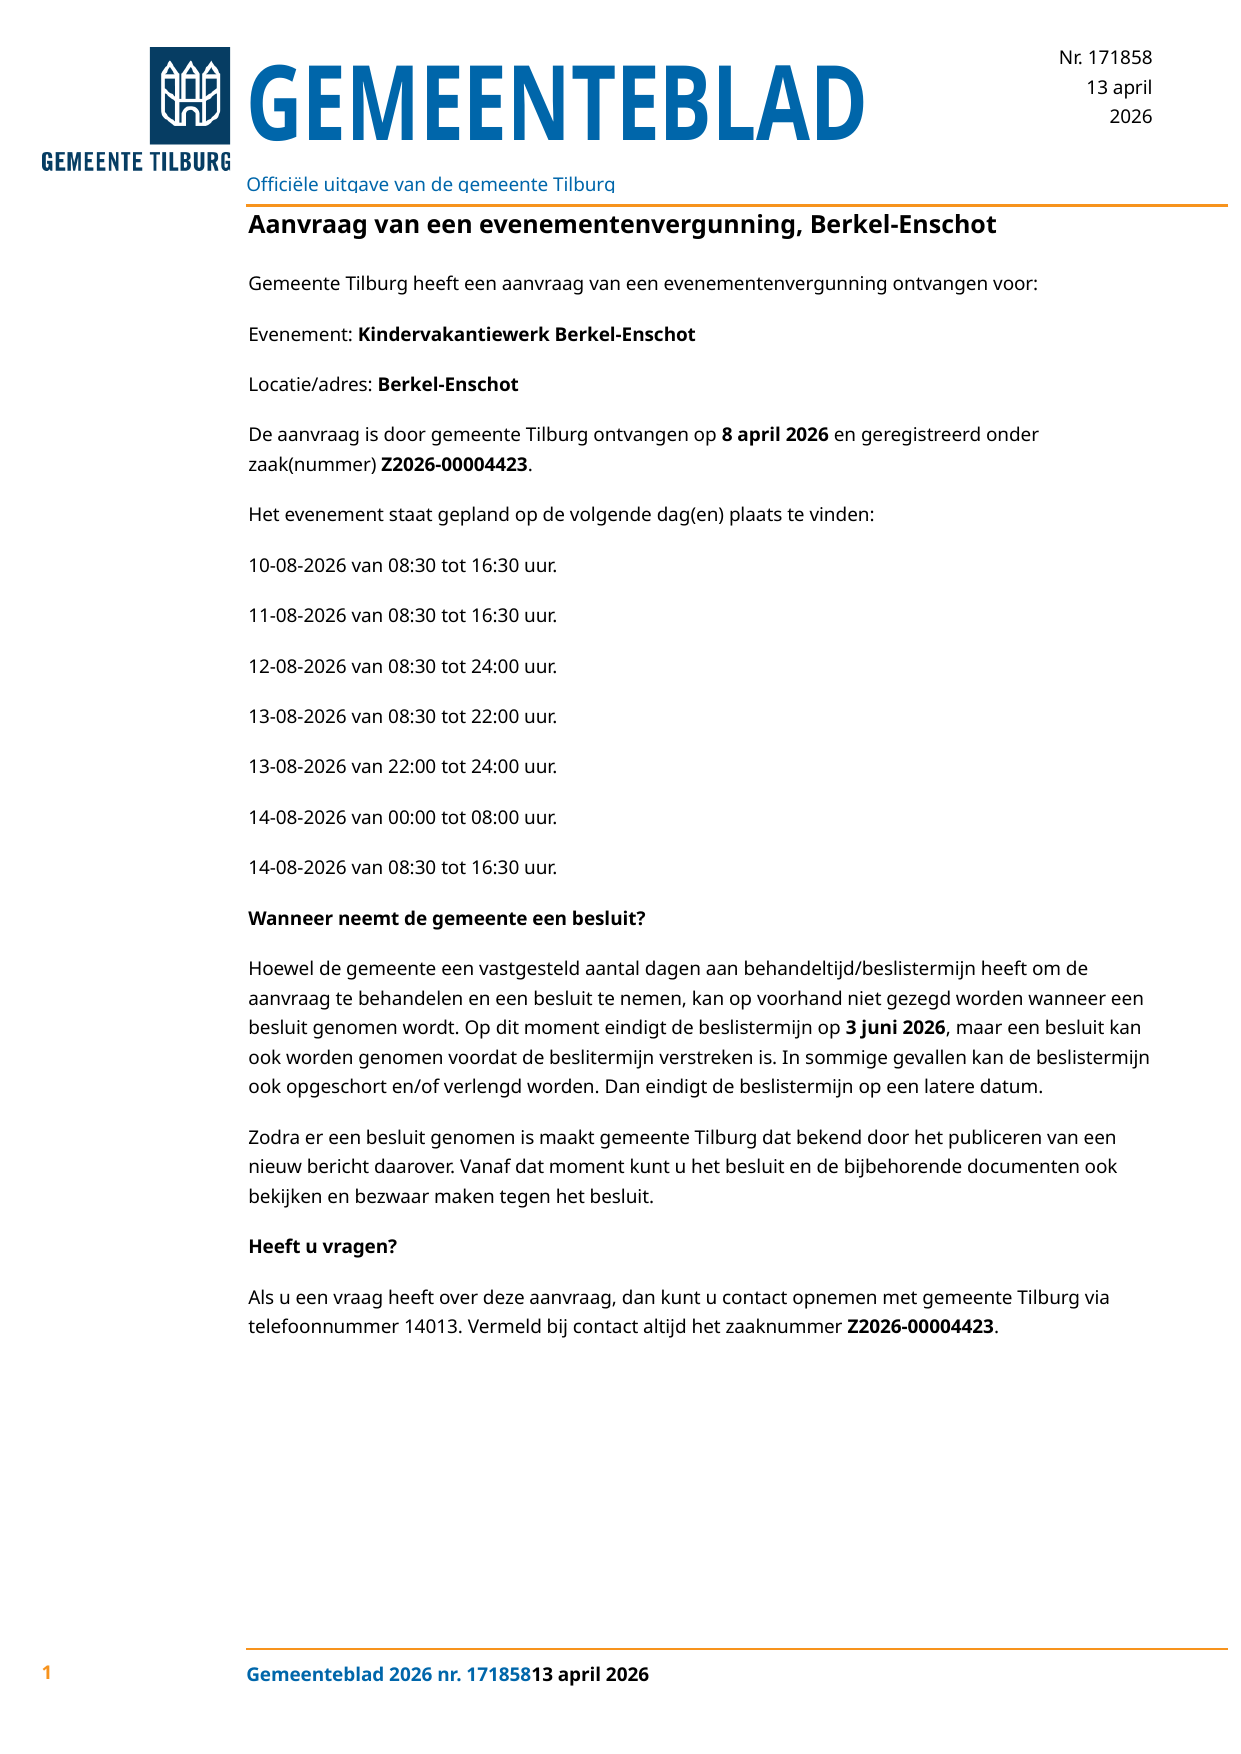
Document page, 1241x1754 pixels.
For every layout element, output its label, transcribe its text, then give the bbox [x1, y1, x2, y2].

text 11-08-2026 van 08:30 tot 16:30 uur. [248, 602, 1152, 628]
text Heeft u vragen? [248, 1234, 1152, 1259]
text Het evenement staat gepland op de volgende dag(en) plaats te vinden: [248, 502, 1152, 527]
text Evenement: Kindervakantiewerk Berkel-Enschot [248, 321, 1152, 346]
text Aanvraag van een evenementenvergunning, Berkel-Enschot [248, 207, 1152, 241]
text 13-08-2026 van 08:30 tot 22:00 uur. [248, 703, 1152, 729]
text 14-08-2026 van 00:00 tot 08:00 uur. [248, 804, 1152, 830]
text Zodra er een besluit genomen is maakt gemeente Tilburg dat bekend door het publiceren van een nieuw bericht daarover. Vanaf dat moment kunt u het besluit en de bijbehorende documenten ook bekijken en bezwaar maken tegen het besluit. [248, 1124, 1152, 1209]
picture [41, 47, 231, 172]
text Als u een vraag heeft over deze aanvraag, dan kunt u contact opnemen met gemeente Tilburg via telefoonnummer 14013. Vermeld bij contact altijd het zaaknummer Z2026-00004423. [248, 1284, 1152, 1339]
text 14-08-2026 van 08:30 tot 16:30 uur. [248, 854, 1152, 880]
text Wanneer neemt de gemeente een besluit? [248, 905, 1152, 931]
text De aanvraag is door gemeente Tilburg ontvangen op 8 april 2026 en geregistreerd onder zaak(nummer) Z2026-00004423. [248, 422, 1152, 477]
text 12-08-2026 van 08:30 tot 24:00 uur. [248, 653, 1152, 678]
text 13-08-2026 van 22:00 tot 24:00 uur. [248, 754, 1152, 779]
text 10-08-2026 van 08:30 tot 16:30 uur. [248, 552, 1152, 578]
text Hoewel de gemeente een vastgesteld aantal dagen aan behandeltijd/beslistermijn heeft om de aanvraag te behandelen en een besluit te nemen, kan op voorhand niet gezegd worden wanneer een besluit genomen wordt. Op dit moment eindigt de beslistermijn op 3 juni 2026, maar een besluit kan ook worden genomen voordat de beslitermijn verstreken is. In sommige gevallen kan de beslistermijn ook opgeschort en/of verlengd worden. Dan eindigt de beslistermijn op een latere datum. [248, 955, 1152, 1099]
text Gemeente Tilburg heeft een aanvraag van een evenementenvergunning ontvangen voor: [248, 270, 1152, 296]
text Locatie/adres: Berkel-Enschot [248, 371, 1152, 397]
